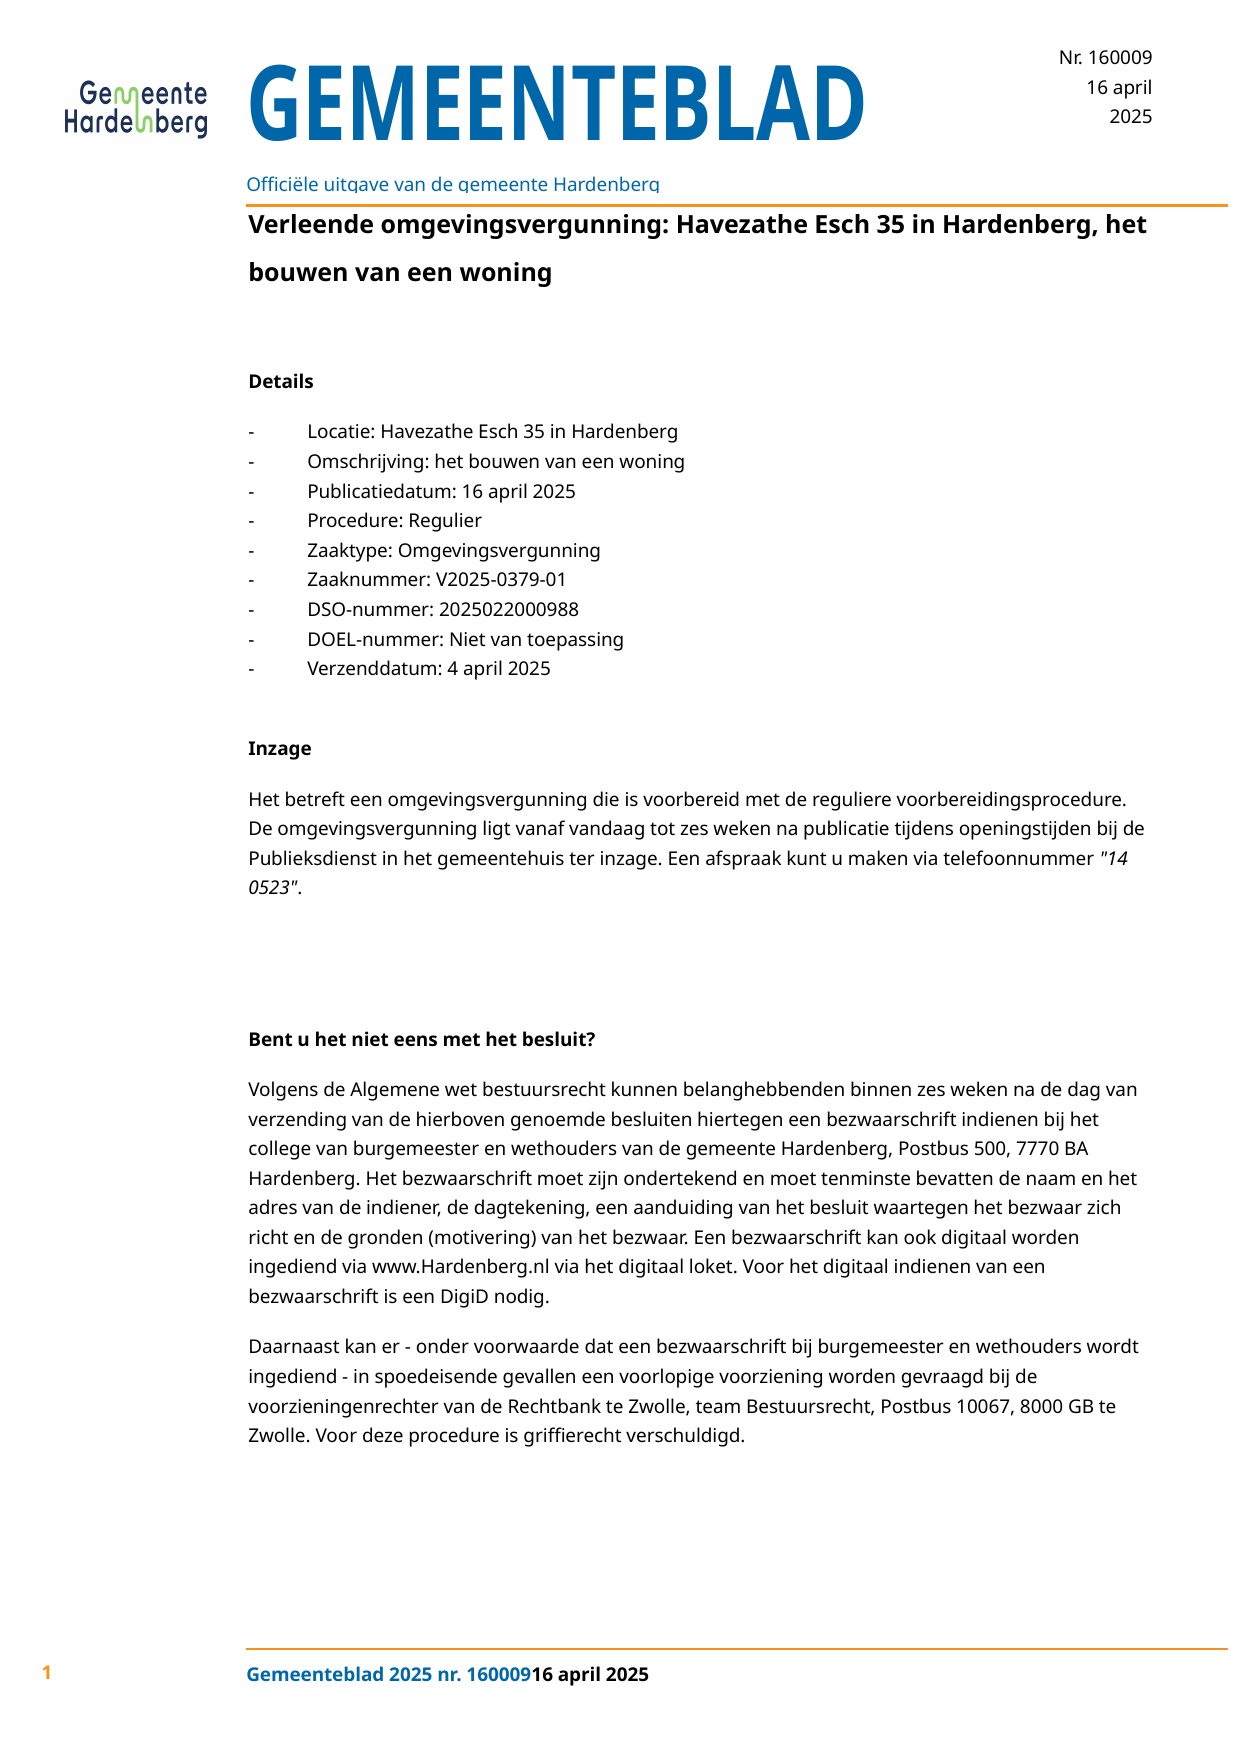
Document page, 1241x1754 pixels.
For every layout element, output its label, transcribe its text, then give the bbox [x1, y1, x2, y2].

text Verleende omgevingsvergunning: Havezathe Esch 35 in Hardenberg, het bouwen van een woning [248, 207, 1152, 288]
text Volgens de Algemene wet bestuursrecht kunnen belanghebbenden binnen zes weken na de dag van verzending van de hierboven genoemde besluiten hiertegen een bezwaarschrift indienen bij het college van burgemeester en wethouders van de gemeente Hardenberg, Postbus 500, 7770 BA Hardenberg. Het bezwaarschrift moet zijn ondertekend en moet tenminste bevatten de naam en het adres van de indiener, de dagtekening, een aanduiding van het besluit waartegen het bezwaar zich richt en de gronden (motivering) van het bezwaar. Een bezwaarschrift kan ook digitaal worden ingediend via www.Hardenberg.nl via het digitaal loket. Voor het digitaal indienen van een bezwaarschrift is een DigiD nodig. [248, 1076, 1152, 1309]
list Omschrijving: het bouwen van een woning [248, 448, 1152, 474]
list Publicatiedatum: 16 april 2025 [248, 478, 1152, 504]
list Zaaktype: Omgevingsvergunning [248, 537, 1152, 563]
list Zaaknummer: V2025-0379-01 [248, 567, 1152, 592]
text Het betreft een omgevingsvergunning die is voorbereid met de reguliere voorbereidingsprocedure. De omgevingsvergunning ligt vanaf vandaag tot zes weken na publicatie tijdens openingstijden bij de Publieksdienst in het gemeentehuis ter inzage. Een afspraak kunt u maken via telefoonnummer "14 0523". [248, 786, 1152, 900]
list Verzenddatum: 4 april 2025 [248, 655, 1152, 681]
text Details [248, 368, 1152, 394]
list DSO-nummer: 2025022000988 [248, 596, 1152, 622]
text Daarnaast kan er - onder voorwaarde dat een bezwaarschrift bij burgemeester en wethouders wordt ingediend - in spoedeisende gevallen een voorlopige voorziening worden gevraagd bij de voorzieningenrechter van de Rechtbank te Zwolle, team Bestuursrecht, Postbus 10067, 8000 GB te Zwolle. Voor deze procedure is griffierecht verschuldigd. [248, 1334, 1152, 1448]
text Inzage [248, 735, 1152, 761]
list DOEL-nummer: Niet van toepassing [248, 626, 1152, 652]
list Procedure: Regulier [248, 507, 1152, 533]
picture [41, 47, 231, 172]
list Locatie: Havezathe Esch 35 in Hardenberg [248, 419, 1152, 444]
text Bent u het niet eens met het besluit? [248, 1026, 1152, 1052]
